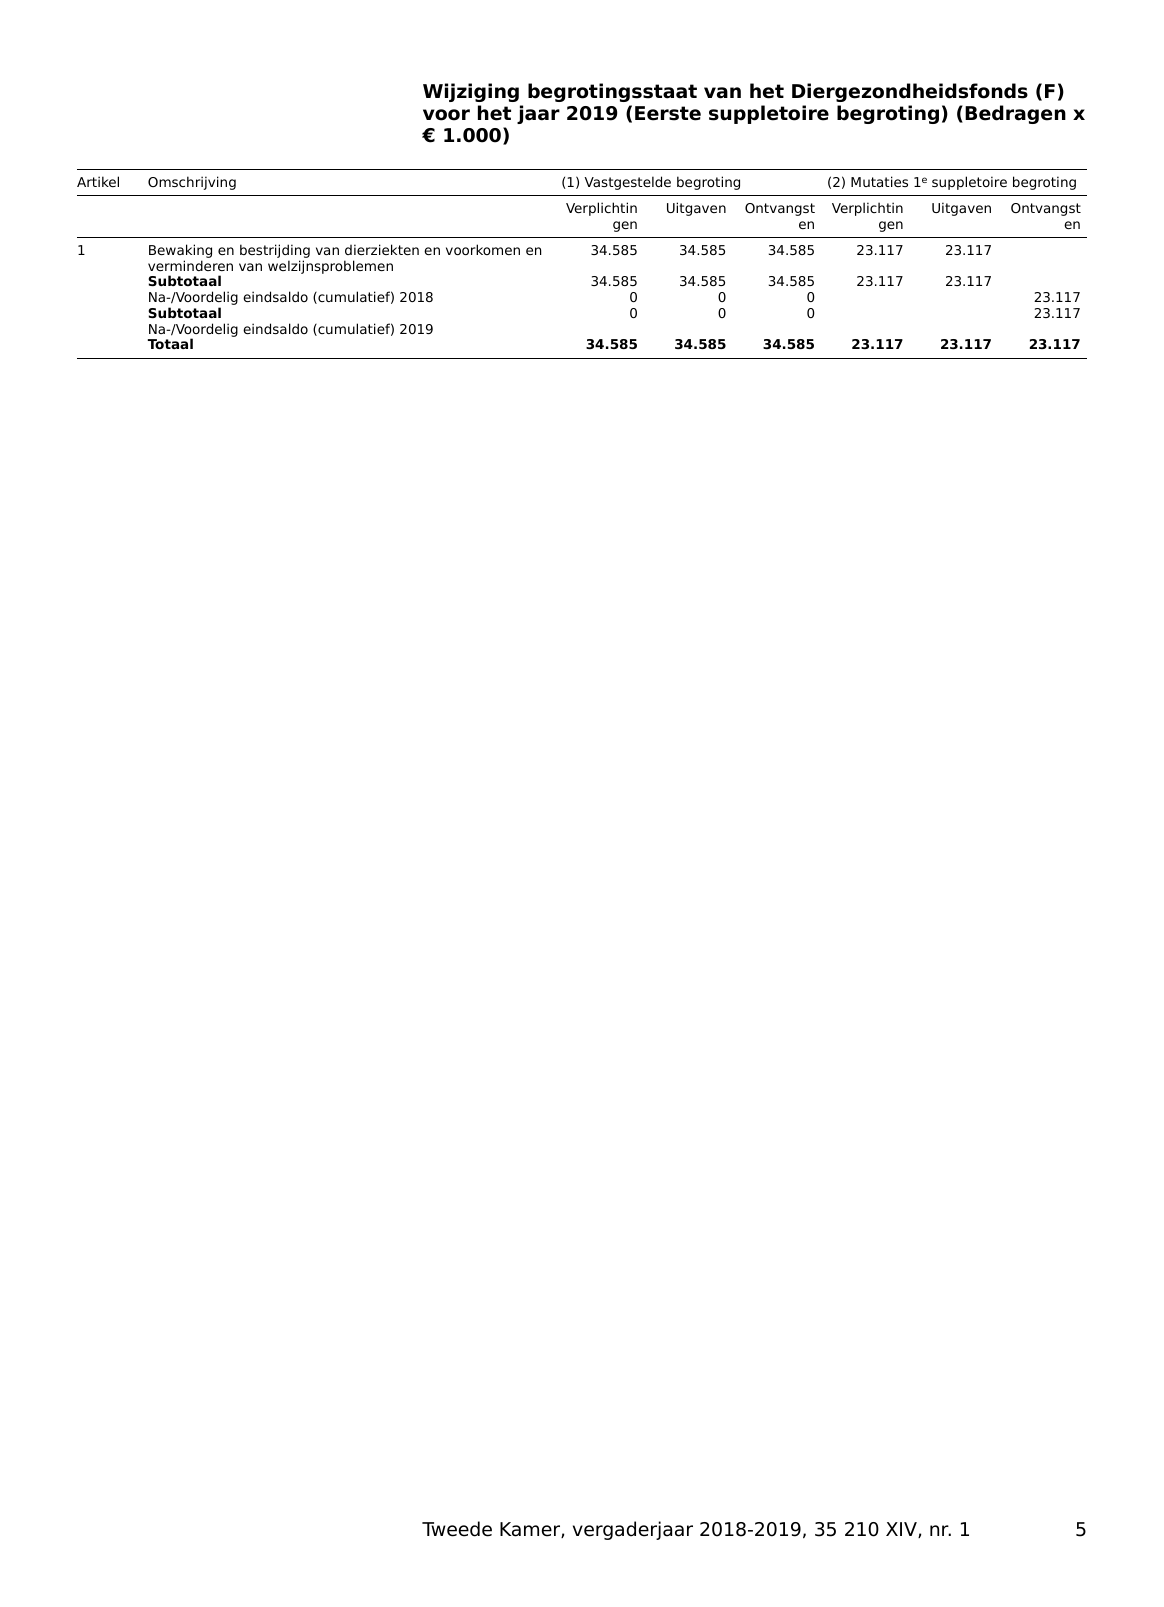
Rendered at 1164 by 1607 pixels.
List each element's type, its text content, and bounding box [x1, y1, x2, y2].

table_cell 23.117 [909, 238, 998, 274]
table_cell Uitgaven [644, 196, 732, 237]
table_cell [998, 238, 1087, 274]
table_cell Totaal [142, 337, 555, 358]
table_cell [998, 274, 1087, 290]
table_cell 0 [555, 290, 644, 306]
table_cell [77, 290, 142, 306]
table_cell 34.585 [644, 274, 732, 290]
table_cell Subtotaal [142, 306, 555, 321]
table_cell 0 [732, 306, 821, 321]
table_cell 0 [644, 290, 732, 306]
table_cell [909, 290, 998, 306]
table_header (2) Mutaties 1e suppletoire begroting [821, 170, 1087, 195]
table_header Omschrijving [142, 170, 555, 195]
table_cell 0 [555, 306, 644, 321]
table_cell 23.117 [821, 274, 909, 290]
table_cell [77, 306, 142, 321]
table_cell Subtotaal [142, 274, 555, 290]
table_cell 23.117 [909, 274, 998, 290]
table_cell Bewaking en bestrijding van dierziekten en voorkomen en verminderen van welzijnsproblemen [142, 238, 555, 274]
table_cell [909, 321, 998, 337]
table_cell Ontvangsten [732, 196, 821, 237]
table_cell 0 [732, 290, 821, 306]
table_cell 1 [77, 238, 142, 274]
table_cell 23.117 [998, 290, 1087, 306]
table_cell 23.117 [909, 337, 998, 358]
table_cell [909, 306, 998, 321]
table_cell 34.585 [732, 274, 821, 290]
table_cell [821, 321, 909, 337]
table_cell 23.117 [998, 306, 1087, 321]
table_cell 34.585 [555, 238, 644, 274]
table_cell [555, 321, 644, 337]
table_cell 23.117 [998, 337, 1087, 358]
table_cell [77, 321, 142, 337]
table_cell 0 [644, 306, 732, 321]
table_cell [644, 321, 732, 337]
table_cell [77, 196, 142, 237]
table_cell 34.585 [644, 238, 732, 274]
table_header (1) Vastgestelde begroting [555, 170, 821, 195]
table_cell 34.585 [555, 274, 644, 290]
table_cell 34.585 [644, 337, 732, 358]
table_cell 23.117 [821, 337, 909, 358]
table_cell 23.117 [821, 238, 909, 274]
table_cell [77, 274, 142, 290]
table_header Artikel [77, 170, 142, 195]
table_cell Verplichtingen [821, 196, 909, 237]
table_cell [77, 337, 142, 358]
table_cell Uitgaven [909, 196, 998, 237]
table_cell [732, 321, 821, 337]
table_cell [142, 196, 555, 237]
table_cell 34.585 [732, 337, 821, 358]
table_cell Na-/Voordelig eindsaldo (cumulatief) 2019 [142, 321, 555, 337]
text Wijziging begrotingsstaat van het Diergezondheidsfonds (F) voor het jaar 2019 (Eerste suppletoire begroting) (Bedragen x € 1.000) [422, 81, 1087, 147]
table_cell Ontvangsten [998, 196, 1087, 237]
table_cell 34.585 [732, 238, 821, 274]
table_cell [821, 306, 909, 321]
table_cell [821, 290, 909, 306]
table_cell Verplichtingen [555, 196, 644, 237]
table_cell [998, 321, 1087, 337]
table_cell Na-/Voordelig eindsaldo (cumulatief) 2018 [142, 290, 555, 306]
table_cell 34.585 [555, 337, 644, 358]
